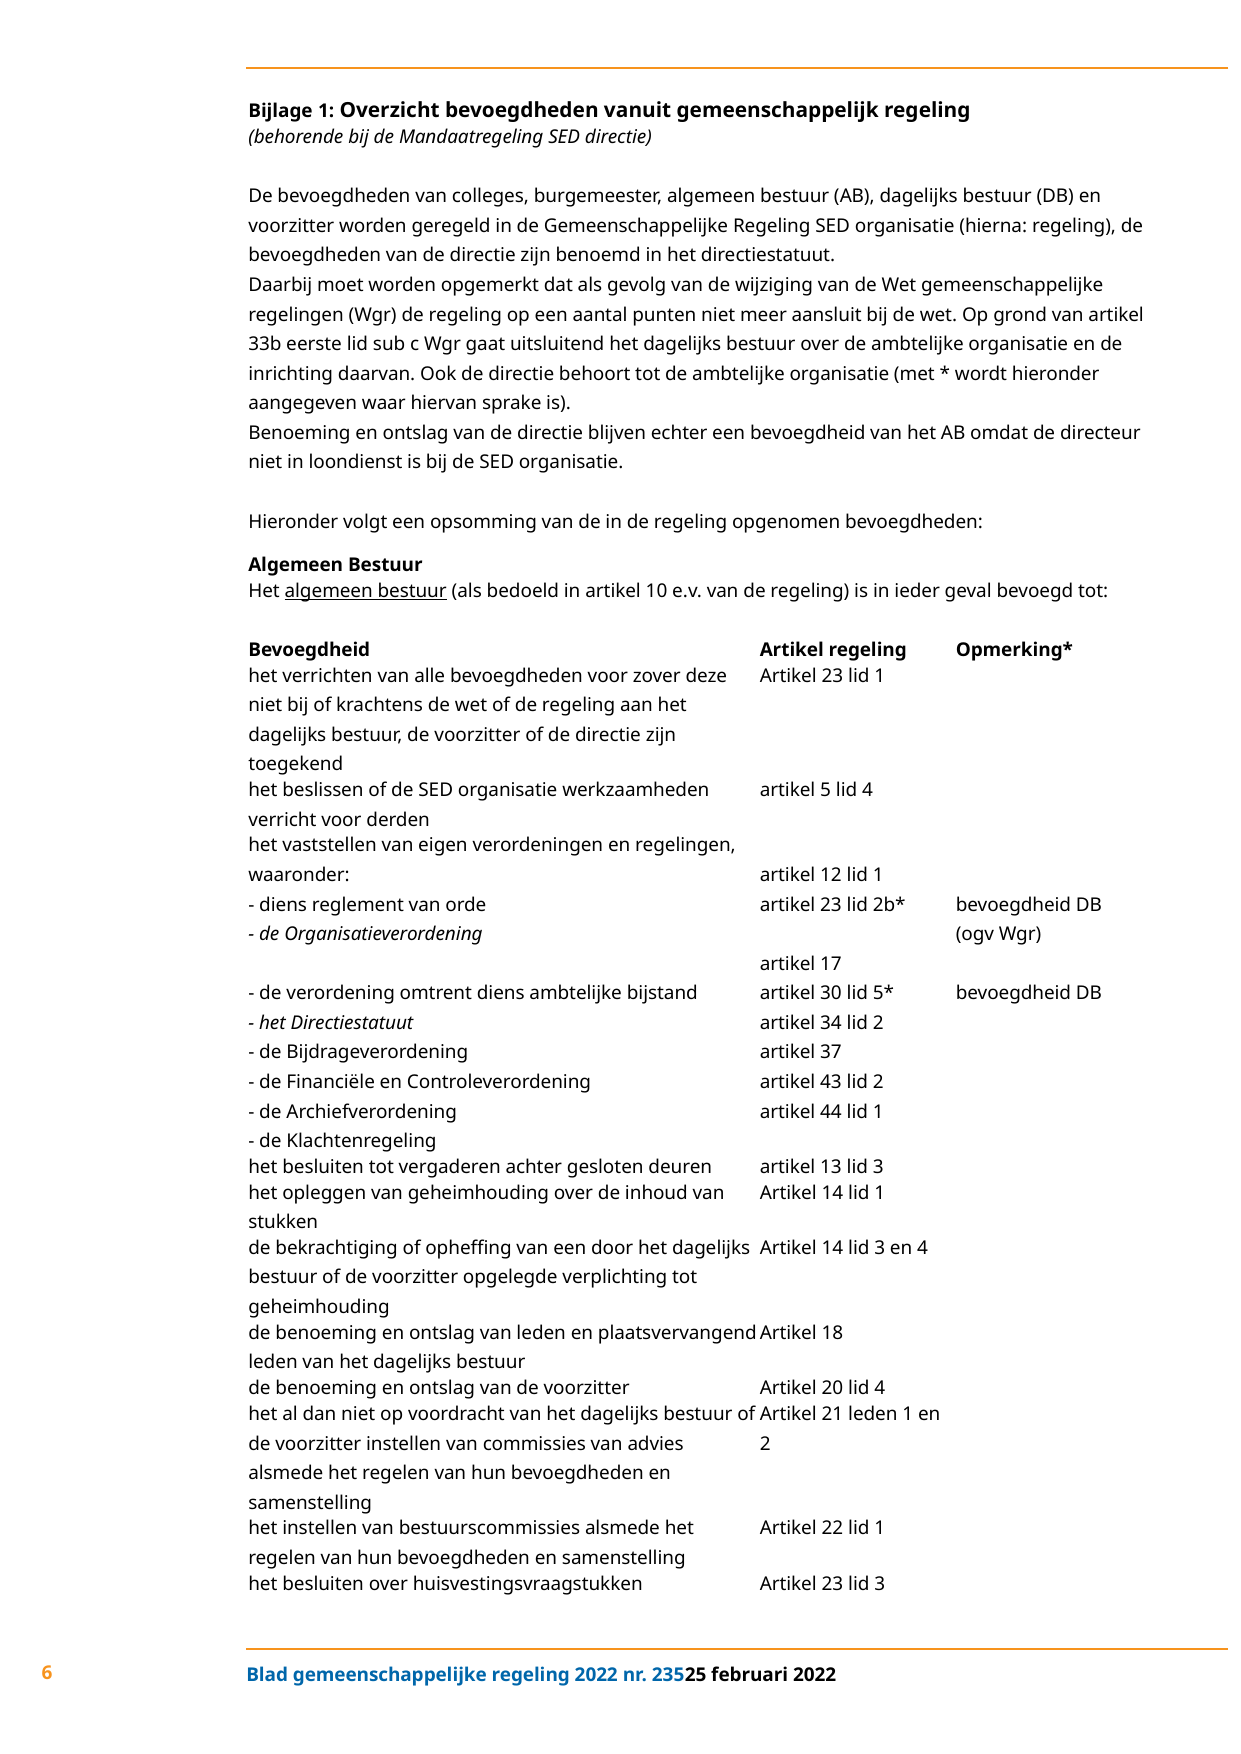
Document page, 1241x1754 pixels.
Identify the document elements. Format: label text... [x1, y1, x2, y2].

table_cell Artikel 20 lid 4 [760, 1374, 956, 1400]
text Daarbij moet worden opgemerkt dat als gevolg van de wijziging van de Wet gemeenschappelijke regelingen (Wgr) de regeling op een aantal punten niet meer aansluit bij de wet. Op grond van artikel 33b eerste lid sub c Wgr gaat uitsluitend het dagelijks bestuur over de ambtelijke organisatie en de inrichting daarvan. Ook de directie behoort tot de ambtelijke organisatie (met * wordt hieronder aangegeven waar hiervan sprake is). [248, 271, 1152, 415]
text Bijlage 1: Overzicht bevoegdheden vanuit gemeenschappelijk regeling [248, 95, 1152, 123]
table_header Artikel regeling [760, 636, 956, 662]
text Algemeen Bestuur [248, 551, 1152, 577]
table_cell Artikel 23 lid 3 [760, 1570, 956, 1596]
table_cell Artikel 21 leden 1 en 2 [760, 1400, 956, 1514]
table_cell [956, 1153, 1152, 1179]
table_cell [956, 1374, 1152, 1400]
table_cell [956, 662, 1152, 776]
table_cell de benoeming en ontslag van leden en plaatsvervangend leden van het dagelijks bestuur [248, 1319, 759, 1374]
table_cell [956, 1319, 1152, 1374]
table_cell [956, 1570, 1152, 1596]
table_cell Artikel 18 [760, 1319, 956, 1374]
table_cell het verrichten van alle bevoegdheden voor zover deze niet bij of krachtens de wet of de regeling aan het dagelijks bestuur, de voorzitter of de directie zijn toegekend [248, 662, 759, 776]
text Het algemeen bestuur (als bedoeld in artikel 10 e.v. van de regeling) is in ieder geval bevoegd tot: [248, 577, 1152, 602]
table_header Bevoegdheid [248, 636, 759, 662]
table_cell het beslissen of de SED organisatie werkzaamheden verricht voor derden [248, 776, 759, 832]
table_cell het vaststellen van eigen verordeningen en regelingen, waaronder: - diens reglement van orde - de Organisatieverordening - de verordening omtrent diens ambtelijke bijstand - het Directiestatuut - de Bijdrageverordening - de Financiële en Controleverordening - de Archiefverordening - de Klachtenregeling [248, 832, 759, 1153]
table_cell Artikel 22 lid 1 [760, 1515, 956, 1570]
table_cell bevoegdheid DB (ogv Wgr) bevoegdheid DB [956, 832, 1152, 1153]
table_cell [956, 1400, 1152, 1514]
table_header Opmerking* [956, 636, 1152, 662]
table_cell het instellen van bestuurscommissies alsmede het regelen van hun bevoegdheden en samenstelling [248, 1515, 759, 1570]
table_cell het al dan niet op voordracht van het dagelijks bestuur of de voorzitter instellen van commissies van advies alsmede het regelen van hun bevoegdheden en samenstelling [248, 1400, 759, 1514]
table_cell Artikel 14 lid 3 en 4 [760, 1234, 956, 1319]
table_cell het opleggen van geheimhouding over de inhoud van stukken [248, 1179, 759, 1234]
table_cell [956, 1179, 1152, 1234]
table_cell [956, 1234, 1152, 1319]
text Hieronder volgt een opsomming van de in de regeling opgenomen bevoegdheden: [248, 508, 1152, 534]
table_cell artikel 5 lid 4 [760, 776, 956, 832]
table_cell Artikel 23 lid 1 [760, 662, 956, 776]
table_cell de bekrachtiging of opheffing van een door het dagelijks bestuur of de voorzitter opgelegde verplichting tot geheimhouding [248, 1234, 759, 1319]
text Benoeming en ontslag van de directie blijven echter een bevoegdheid van het AB omdat de directeur niet in loondienst is bij de SED organisatie. [248, 419, 1152, 474]
table_cell het besluiten over huisvestingsvraagstukken [248, 1570, 759, 1596]
text De bevoegdheden van colleges, burgemeester, algemeen bestuur (AB), dagelijks bestuur (DB) en voorzitter worden geregeld in de Gemeenschappelijke Regeling SED organisatie (hierna: regeling), de bevoegdheden van de directie zijn benoemd in het directiestatuut. [248, 182, 1152, 267]
table_cell artikel 13 lid 3 [760, 1153, 956, 1179]
table_cell de benoeming en ontslag van de voorzitter [248, 1374, 759, 1400]
text (behorende bij de Mandaatregeling SED directie) [248, 123, 1152, 149]
table_cell Artikel 14 lid 1 [760, 1179, 956, 1234]
table_cell het besluiten tot vergaderen achter gesloten deuren [248, 1153, 759, 1179]
table_cell [956, 776, 1152, 832]
table_cell [956, 1515, 1152, 1570]
table_cell artikel 12 lid 1 artikel 23 lid 2b* artikel 17 artikel 30 lid 5* artikel 34 lid 2 artikel 37 artikel 43 lid 2 artikel 44 lid 1 [760, 832, 956, 1153]
picture [41, 47, 231, 172]
